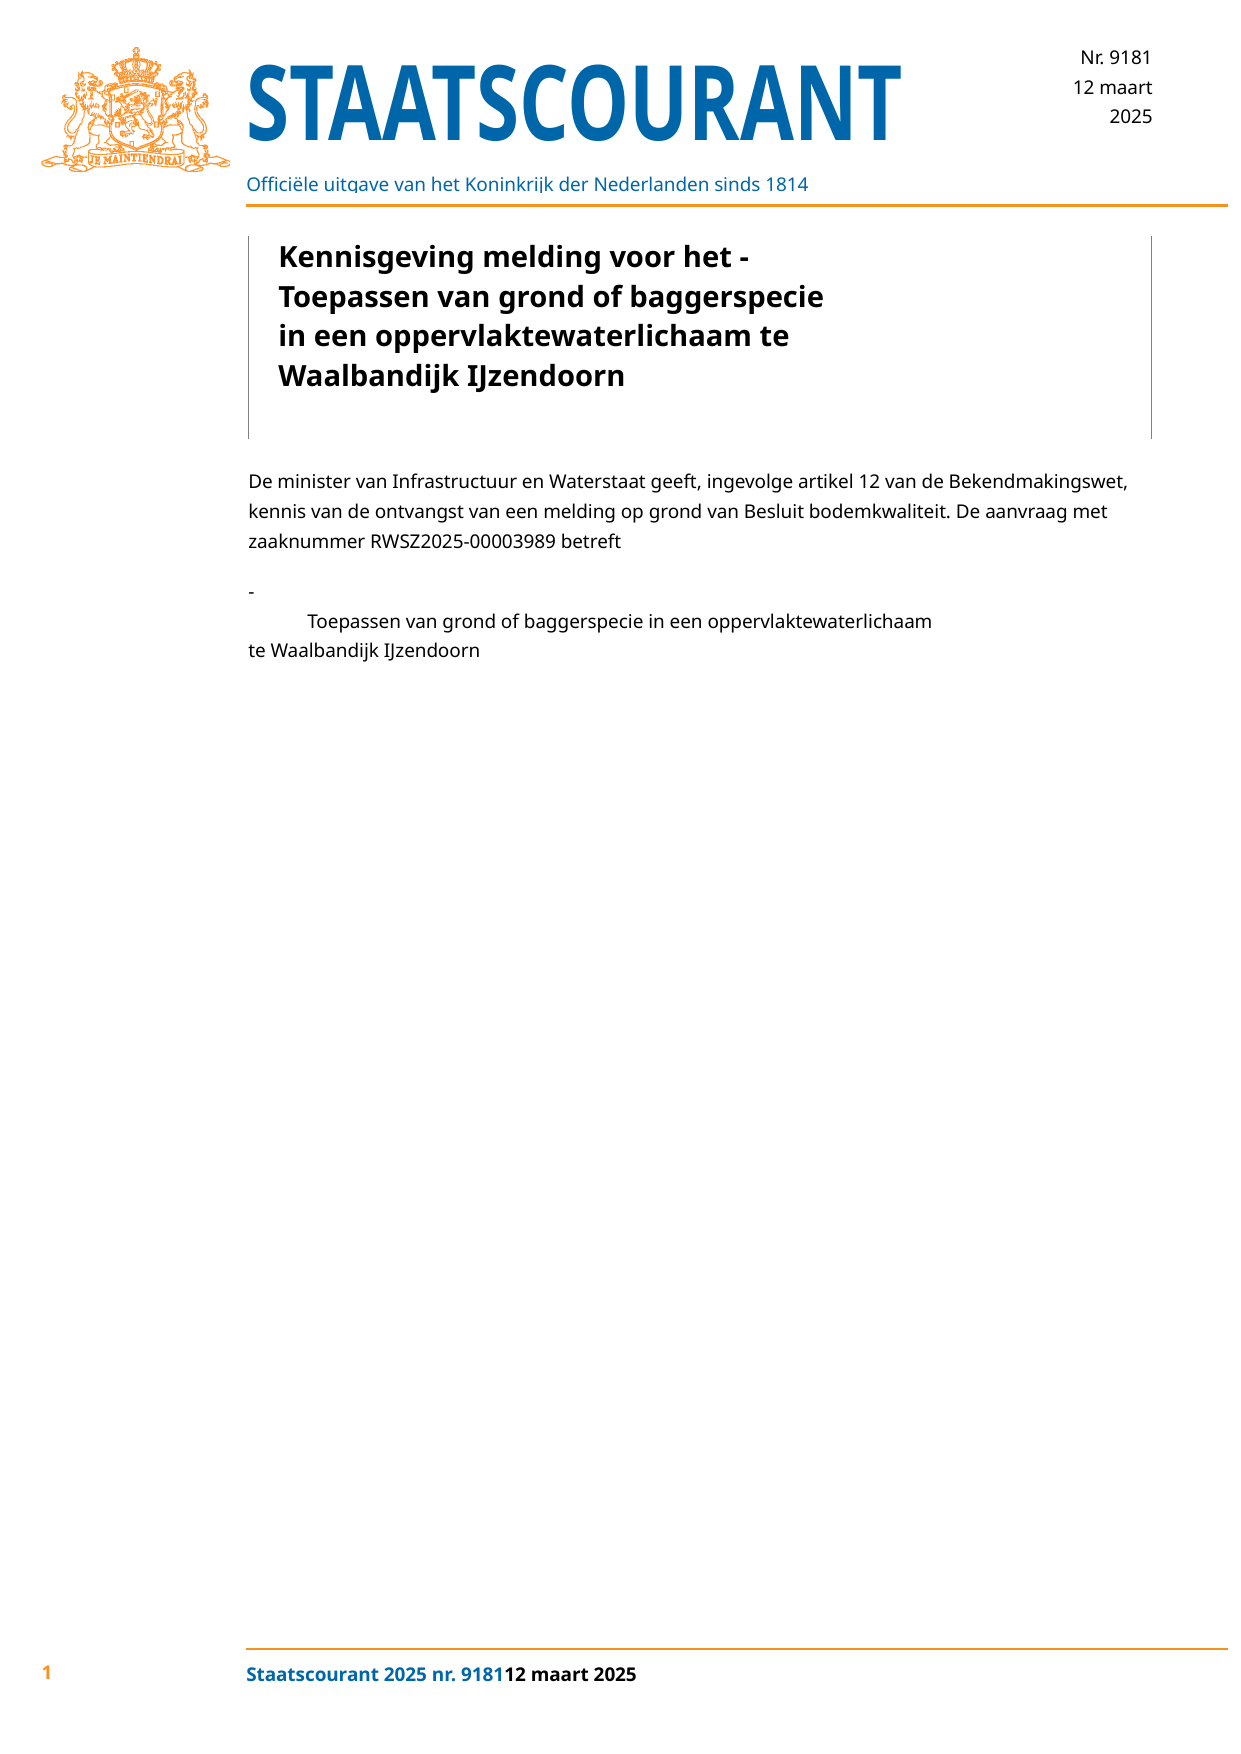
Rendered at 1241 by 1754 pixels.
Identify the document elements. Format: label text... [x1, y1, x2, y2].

picture [41, 47, 231, 172]
text te Waalbandijk IJzendoorn [248, 637, 1152, 663]
list Toepassen van grond of baggerspecie in een oppervlaktewaterlichaam [248, 608, 1152, 633]
text De minister van Infrastructuur en Waterstaat geeft, ingevolge artikel 12 van de Bekendmakingswet, kennis van de ontvangst van een melding op grond van Besluit bodemkwaliteit. De aanvraag met zaaknummer RWSZ2025-00003989 betreft [248, 469, 1152, 553]
table_header Kennisgeving melding voor het -Toepassen van grond of baggerspecie in een oppervlaktewaterlichaam te Waalbandijk IJzendoorn [249, 236, 850, 439]
table_header [850, 414, 1151, 439]
table_header [1090, 236, 1151, 413]
table_header [850, 236, 912, 413]
picture [912, 236, 1090, 414]
